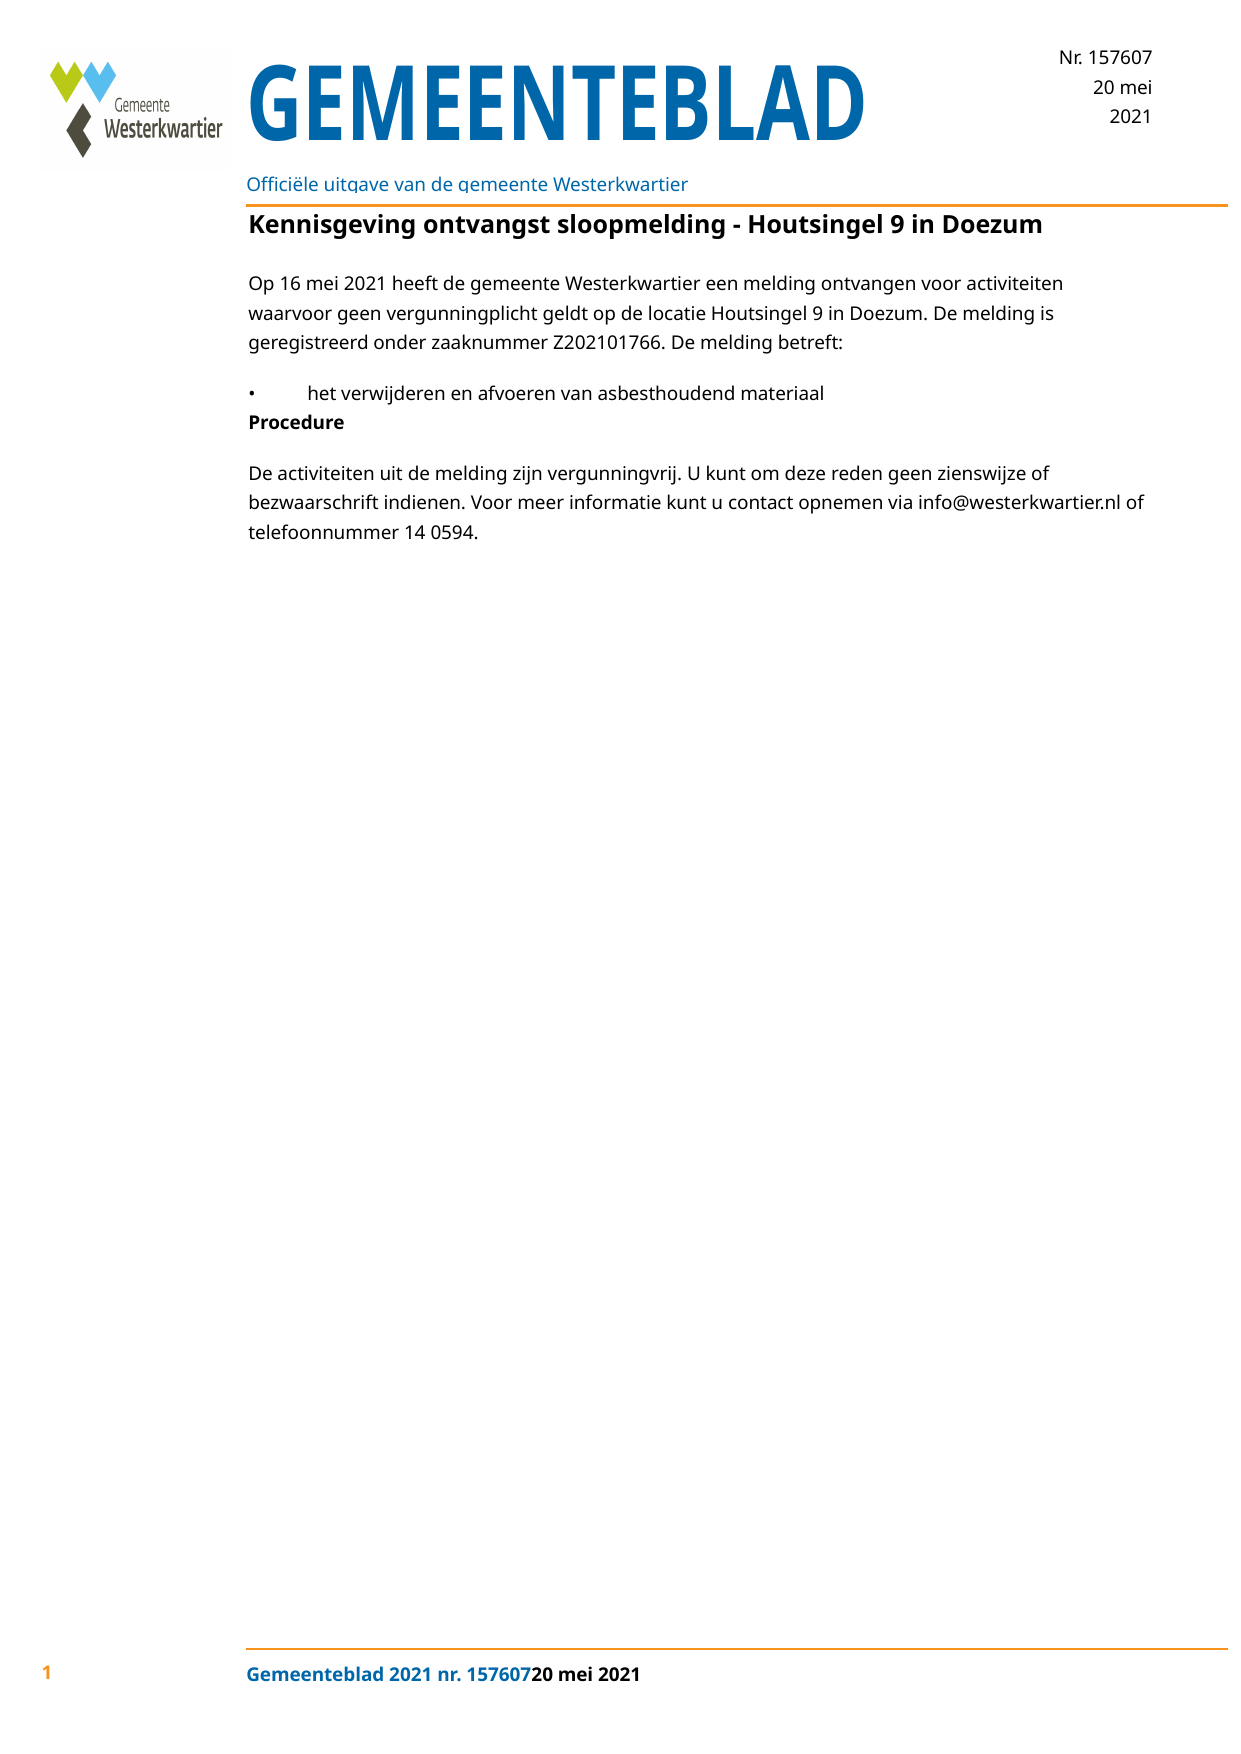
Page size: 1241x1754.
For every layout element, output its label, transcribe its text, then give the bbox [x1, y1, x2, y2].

text Op 16 mei 2021 heeft de gemeente Westerkwartier een melding ontvangen voor activiteiten waarvoor geen vergunningplicht geldt op de locatie Houtsingel 9 in Doezum. De melding is geregistreerd onder zaaknummer Z202101766. De melding betreft: [248, 270, 1152, 355]
picture [41, 47, 231, 172]
text Procedure [248, 409, 1152, 435]
list het verwijderen en afvoeren van asbesthoudend materiaal [248, 380, 1152, 406]
text Kennisgeving ontvangst sloopmelding - Houtsingel 9 in Doezum [248, 207, 1152, 241]
text De activiteiten uit de melding zijn vergunningvrij. U kunt om deze reden geen zienswijze of bezwaarschrift indienen. Voor meer informatie kunt u contact opnemen via info@westerkwartier.nl of telefoonnummer 14 0594. [248, 460, 1152, 545]
